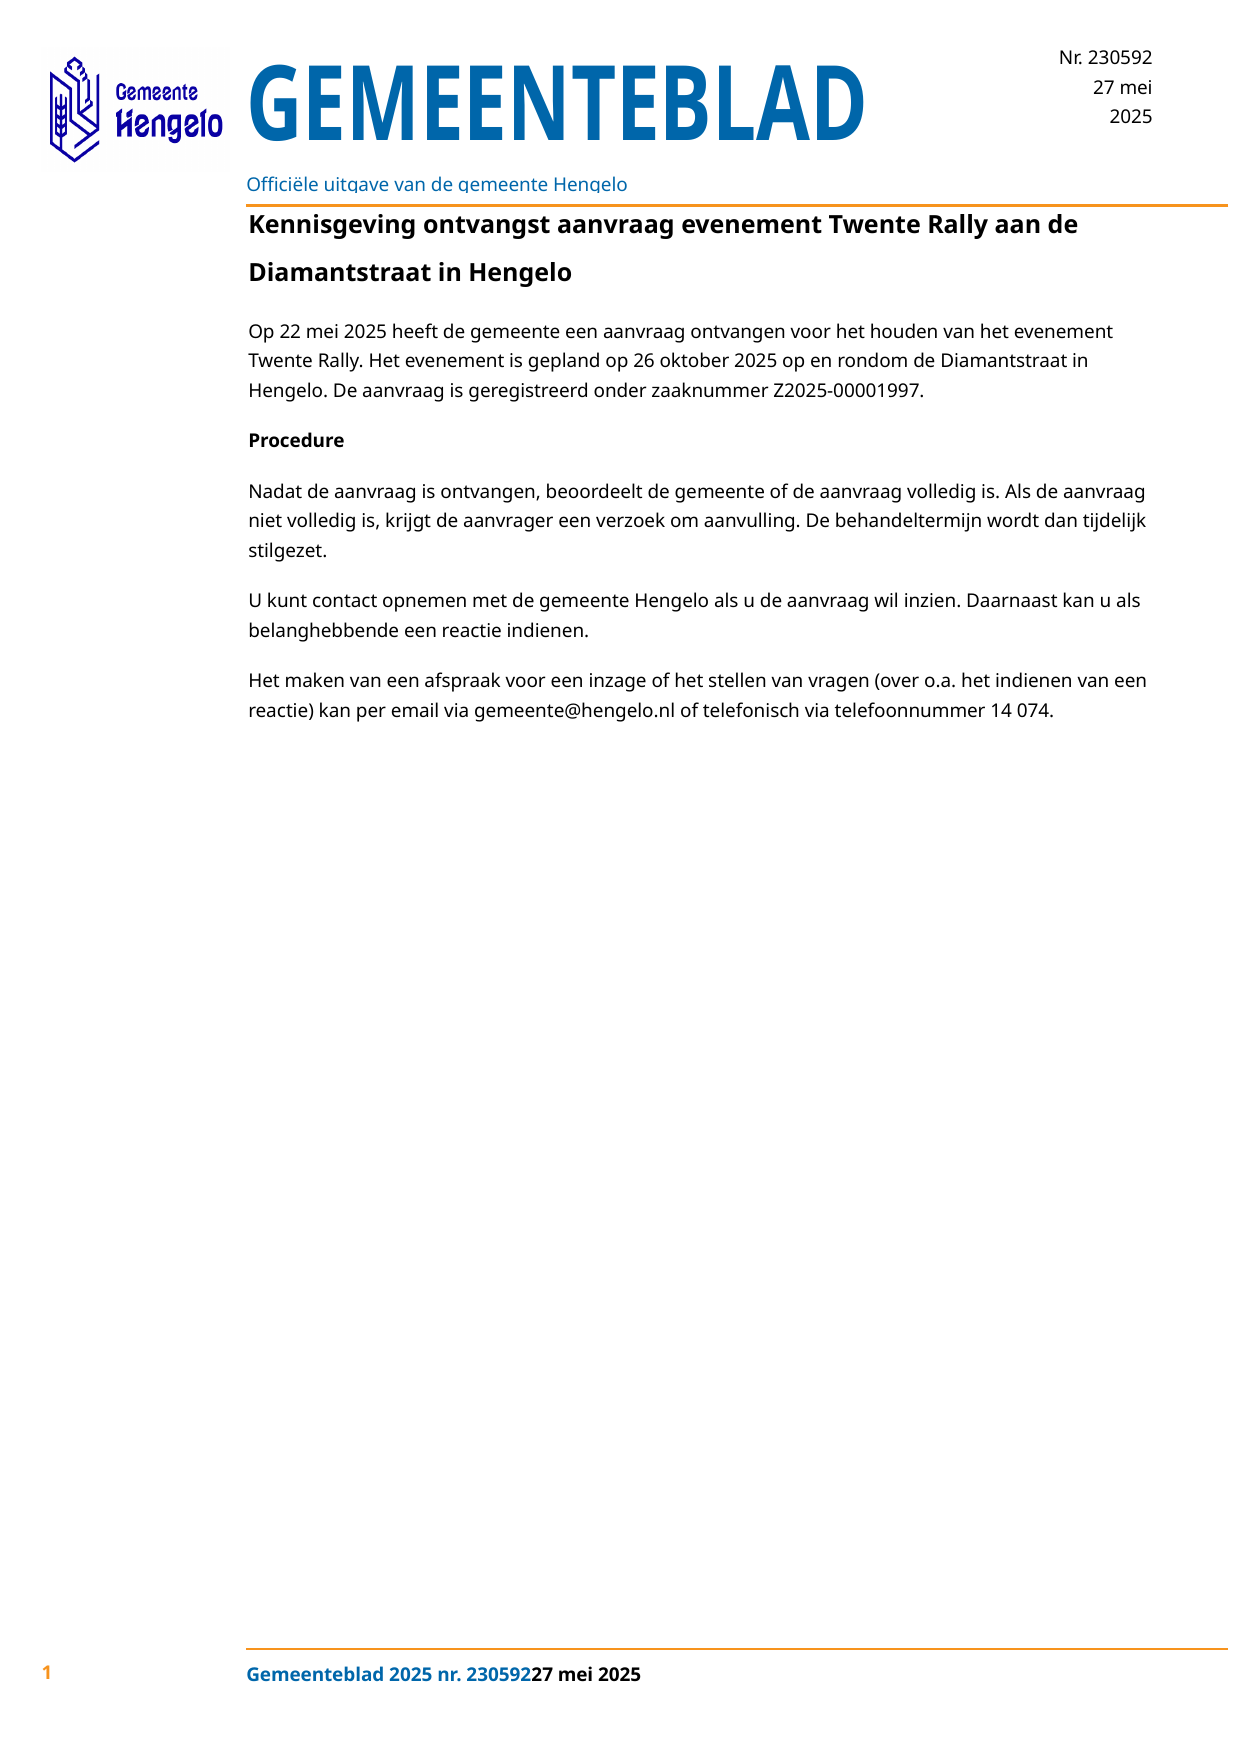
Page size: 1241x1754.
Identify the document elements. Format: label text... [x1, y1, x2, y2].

text U kunt contact opnemen met de gemeente Hengelo als u de aanvraag wil inzien. Daarnaast kan u als belanghebbende een reactie indienen. [248, 587, 1152, 643]
text Kennisgeving ontvangst aanvraag evenement Twente Rally aan de Diamantstraat in Hengelo [248, 207, 1152, 288]
text Op 22 mei 2025 heeft de gemeente een aanvraag ontvangen voor het houden van het evenement Twente Rally. Het evenement is gepland op 26 oktober 2025 op en rondom de Diamantstraat in Hengelo. De aanvraag is geregistreerd onder zaaknummer Z2025-00001997. [248, 318, 1152, 403]
text Procedure [248, 427, 1152, 453]
picture [41, 47, 231, 172]
text Het maken van een afspraak voor een inzage of het stellen van vragen (over o.a. het indienen van een reactie) kan per email via gemeente@hengelo.nl of telefonisch via telefoonnummer 14 074. [248, 667, 1152, 723]
text Nadat de aanvraag is ontvangen, beoordeelt de gemeente of de aanvraag volledig is. Als de aanvraag niet volledig is, krijgt de aanvrager een verzoek om aanvulling. De behandeltermijn wordt dan tijdelijk stilgezet. [248, 478, 1152, 563]
